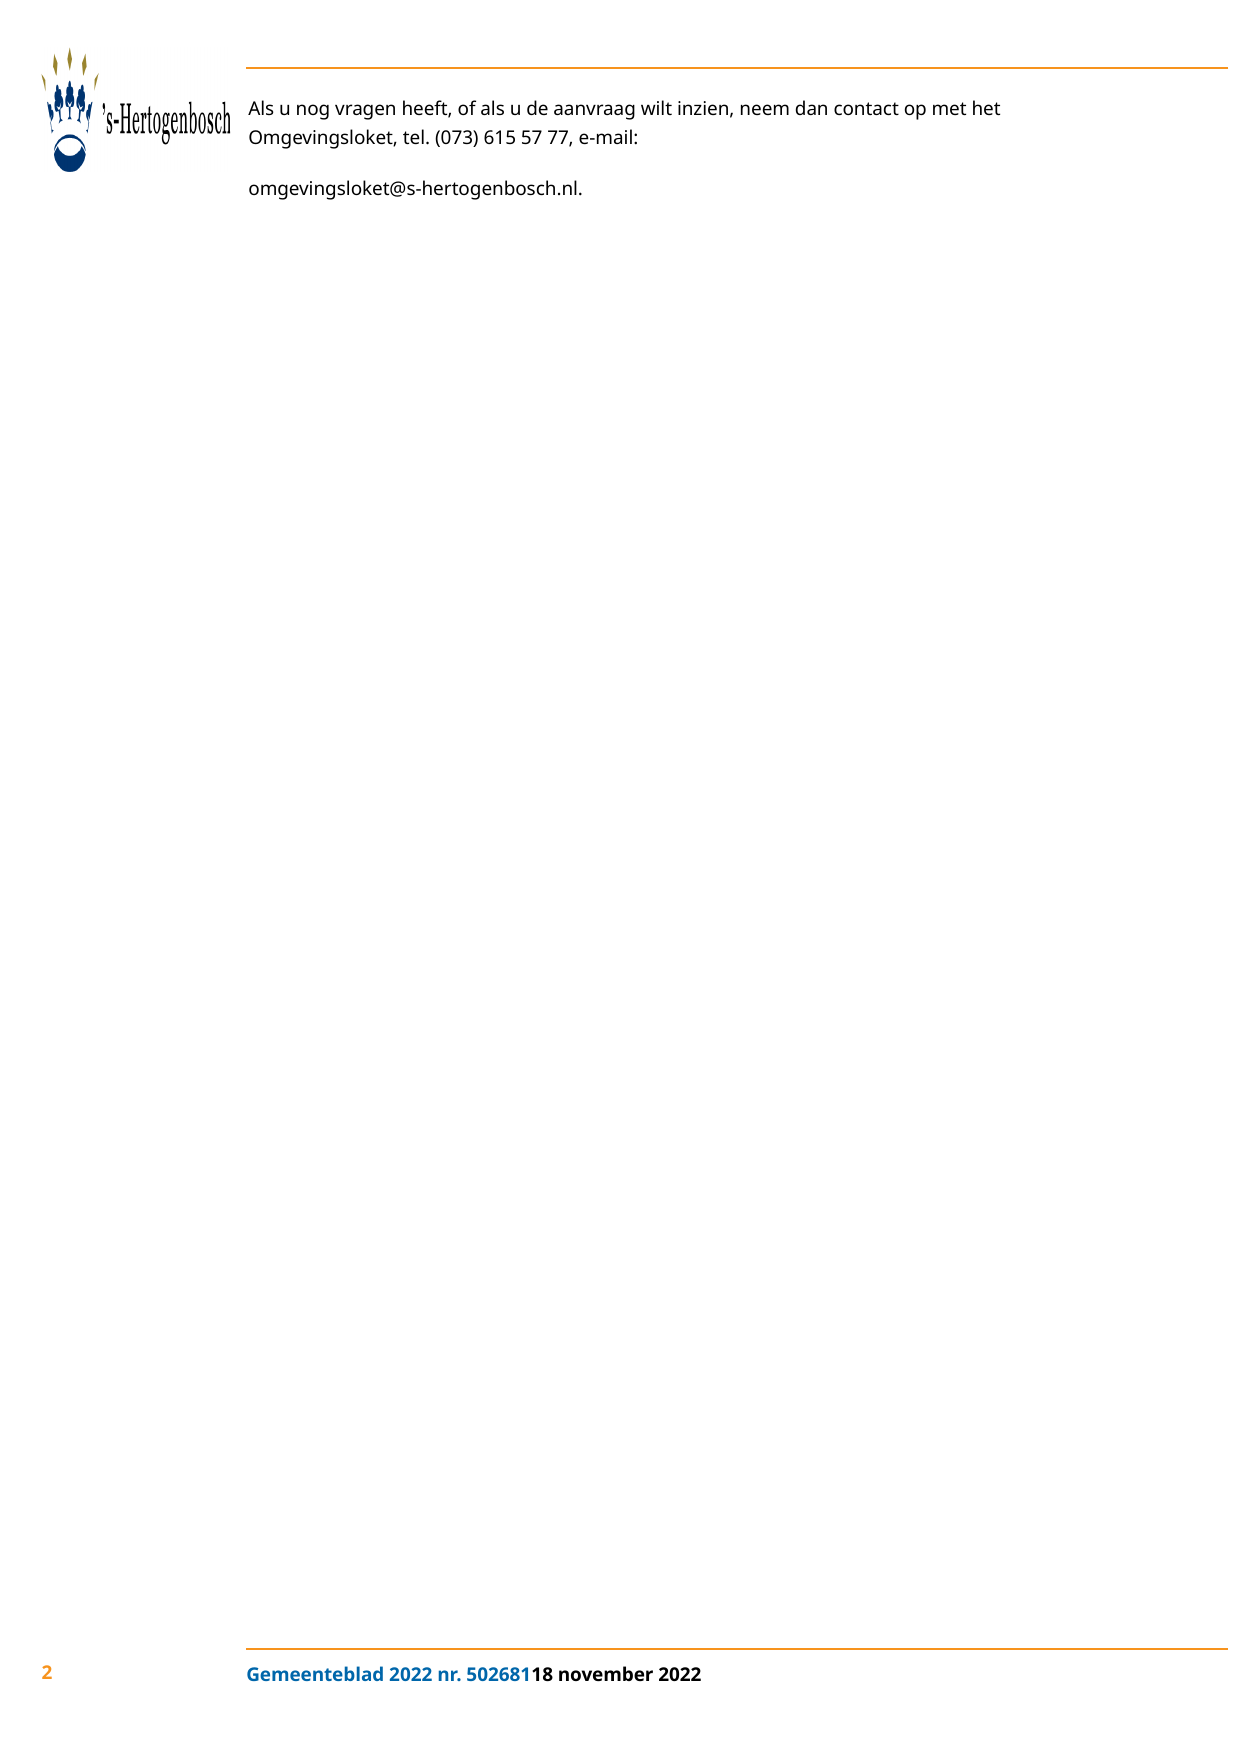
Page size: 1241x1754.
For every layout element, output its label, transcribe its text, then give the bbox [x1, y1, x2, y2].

text omgevingsloket@s-hertogenbosch.nl. [248, 175, 1152, 201]
text Als u nog vragen heeft, of als u de aanvraag wilt inzien, neem dan contact op met het Omgevingsloket, tel. (073) 615 57 77, e-mail: [248, 95, 1152, 150]
picture [41, 47, 231, 172]
